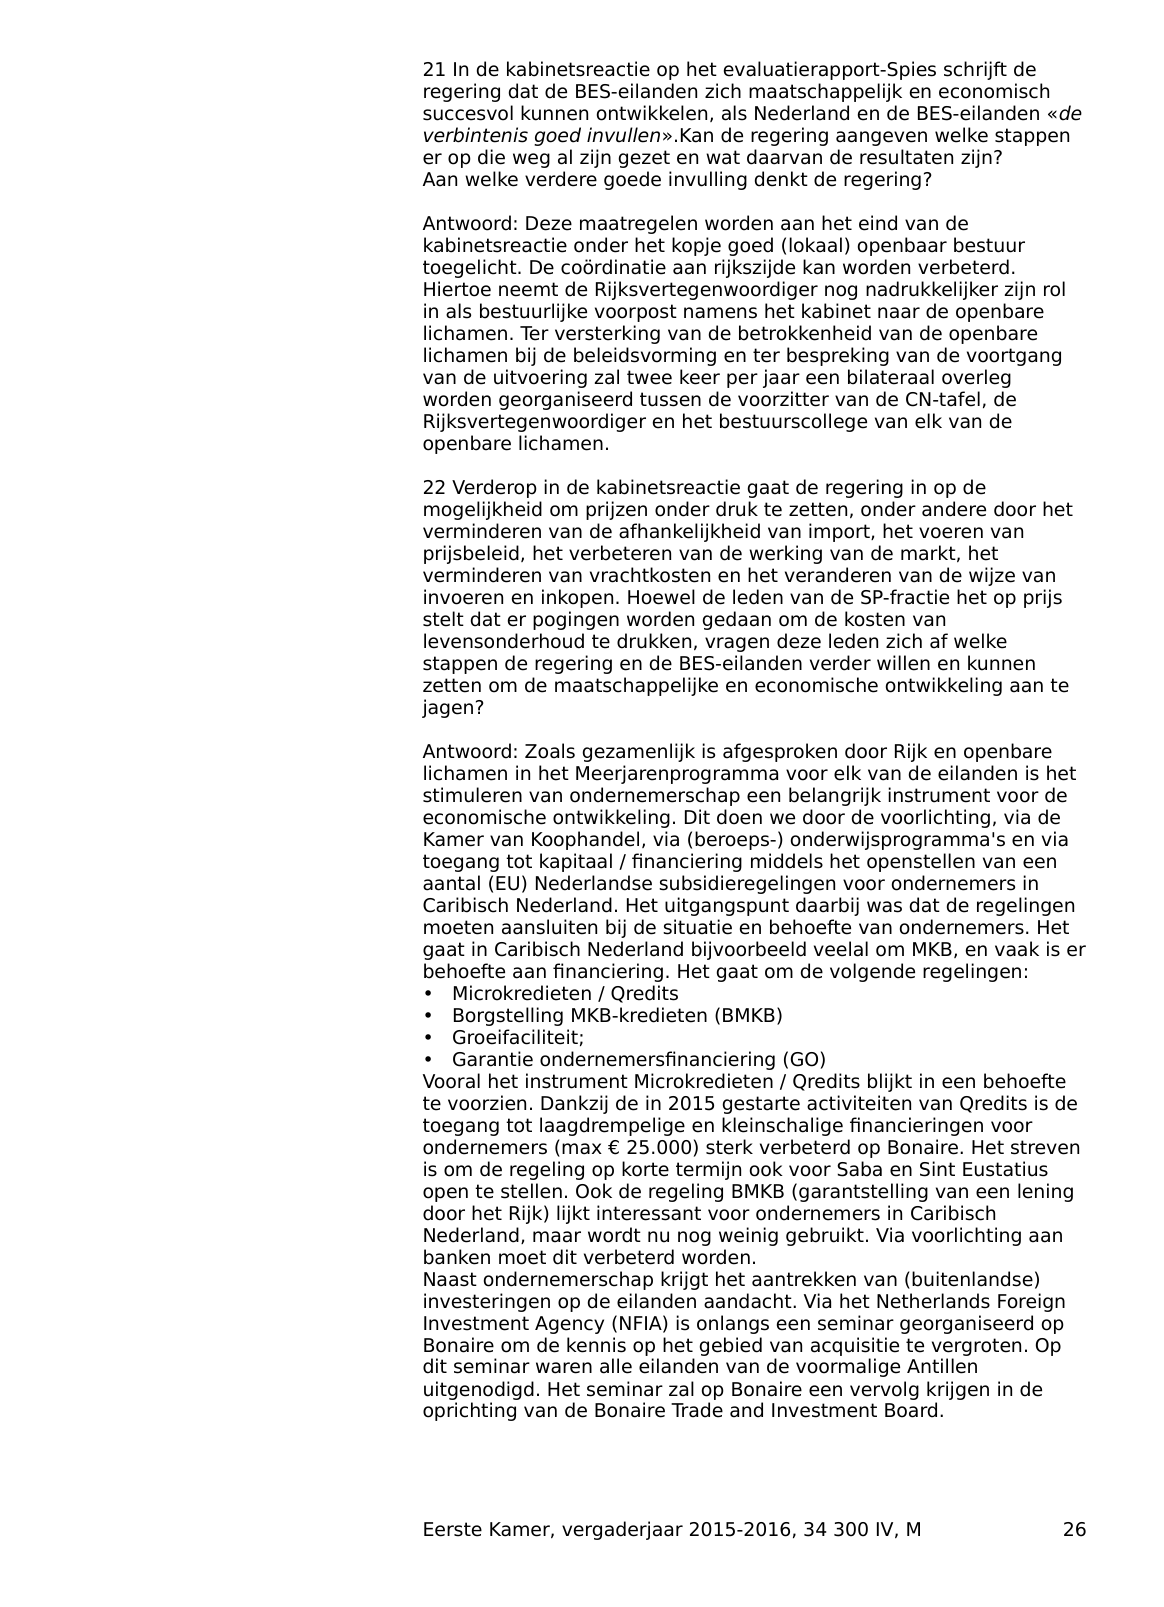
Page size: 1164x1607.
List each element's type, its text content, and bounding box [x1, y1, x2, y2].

text Vooral het instrument Microkredieten / Qredits blijkt in een behoefte te voorzien. Dankzij de in 2015 gestarte activiteiten van Qredits is de toegang tot laagdrempelige en kleinschalige financieringen voor ondernemers (max € 25.000) sterk verbeterd op Bonaire. Het streven is om de regeling op korte termijn ook voor Saba en Sint Eustatius open te stellen. Ook de regeling BMKB (garantstelling van een lening door het Rijk) lijkt interessant voor ondernemers in Caribisch Nederland, maar wordt nu nog weinig gebruikt. Via voorlichting aan banken moet dit verbeterd worden. [422, 1071, 1087, 1268]
text Aan welke verdere goede invulling denkt de regering? [422, 169, 1087, 191]
text • Groeifaciliteit; [422, 1027, 1087, 1049]
text • Microkredieten / Qredits [422, 983, 1087, 1005]
text • Borgstelling MKB-kredieten (BMKB) [422, 1005, 1087, 1027]
text Naast ondernemerschap krijgt het aantrekken van (buitenlandse) investeringen op de eilanden aandacht. Via het Netherlands Foreign Investment Agency (NFIA) is onlangs een seminar georganiseerd op Bonaire om de kennis op het gebied van acquisitie te vergroten. Op dit seminar waren alle eilanden van de voormalige Antillen uitgenodigd. Het seminar zal op Bonaire een vervolg krijgen in de oprichting van de Bonaire Trade and Investment Board. [422, 1268, 1087, 1422]
text • Garantie ondernemersfinanciering (GO) [422, 1049, 1087, 1071]
text Antwoord: Deze maatregelen worden aan het eind van de kabinetsreactie onder het kopje goed (lokaal) openbaar bestuur toegelicht. De coördinatie aan rijkszijde kan worden verbeterd. Hiertoe neemt de Rijksvertegenwoordiger nog nadrukkelijker zijn rol in als bestuurlijke voorpost namens het kabinet naar de openbare lichamen. Ter versterking van de betrokkenheid van de openbare lichamen bij de beleidsvorming en ter bespreking van de voortgang van de uitvoering zal twee keer per jaar een bilateraal overleg worden georganiseerd tussen de voorzitter van de CN-tafel, de Rijksvertegenwoordiger en het bestuurscollege van elk van de openbare lichamen. [422, 213, 1087, 455]
text Antwoord: Zoals gezamenlijk is afgesproken door Rijk en openbare lichamen in het Meerjarenprogramma voor elk van de eilanden is het stimuleren van ondernemerschap een belangrijk instrument voor de economische ontwikkeling. Dit doen we door de voorlichting, via de Kamer van Koophandel, via (beroeps-) onderwijsprogramma's en via toegang tot kapitaal / financiering middels het openstellen van een aantal (EU) Nederlandse subsidieregelingen voor ondernemers in Caribisch Nederland. Het uitgangspunt daarbij was dat de regelingen moeten aansluiten bij de situatie en behoefte van ondernemers. Het gaat in Caribisch Nederland bijvoorbeeld veelal om MKB, en vaak is er behoefte aan financiering. Het gaat om de volgende regelingen: [422, 741, 1087, 983]
text 21 In de kabinetsreactie op het evaluatierapport-Spies schrijft de regering dat de BES-eilanden zich maatschappelijk en economisch succesvol kunnen ontwikkelen, als Nederland en de BES-eilanden «de verbintenis goed invullen».Kan de regering aangeven welke stappen er op die weg al zijn gezet en wat daarvan de resultaten zijn? [422, 59, 1087, 169]
text 22 Verderop in de kabinetsreactie gaat de regering in op de mogelijkheid om prijzen onder druk te zetten, onder andere door het verminderen van de afhankelijkheid van import, het voeren van prijsbeleid, het verbeteren van de werking van de markt, het verminderen van vrachtkosten en het veranderen van de wijze van invoeren en inkopen. Hoewel de leden van de SP-fractie het op prijs stelt dat er pogingen worden gedaan om de kosten van levensonderhoud te drukken, vragen deze leden zich af welke stappen de regering en de BES-eilanden verder willen en kunnen zetten om de maatschappelijke en economische ontwikkeling aan te jagen? [422, 477, 1087, 719]
